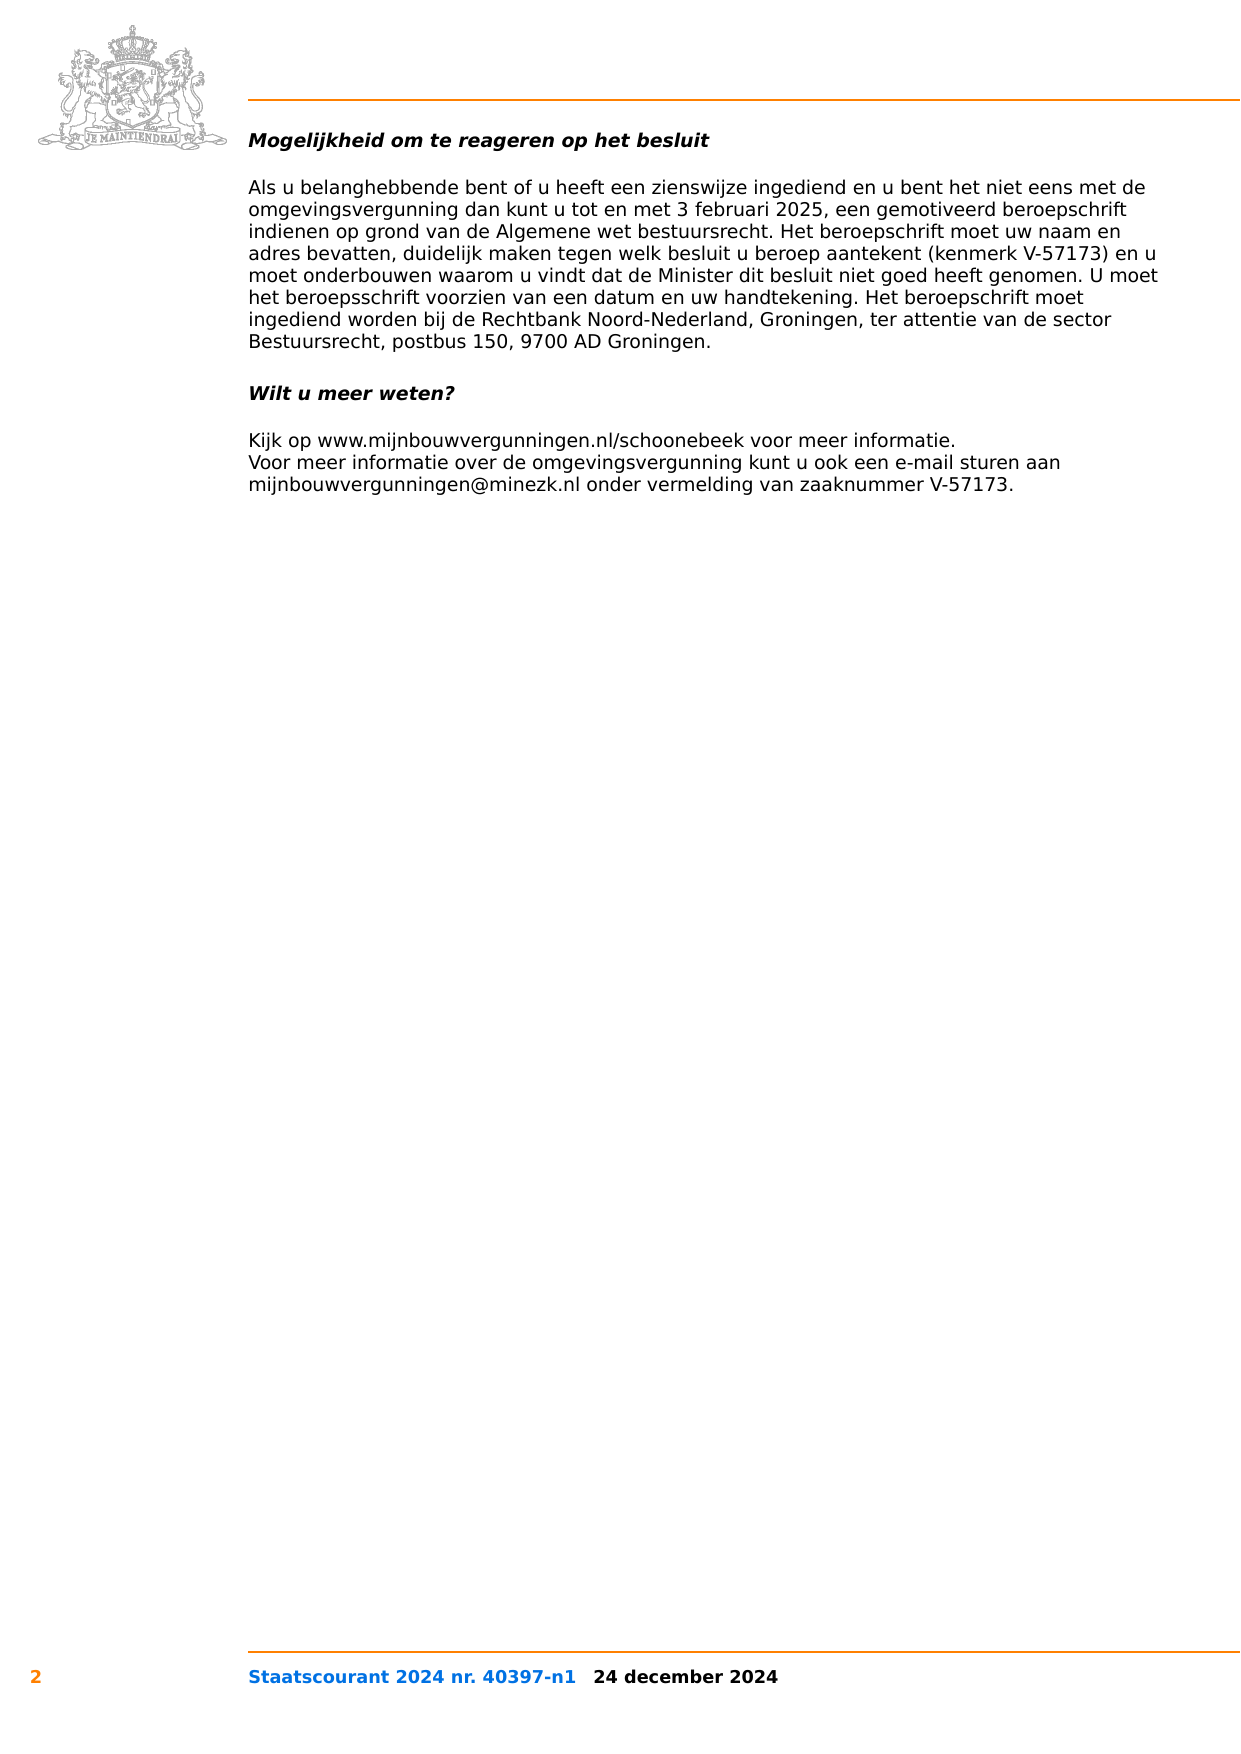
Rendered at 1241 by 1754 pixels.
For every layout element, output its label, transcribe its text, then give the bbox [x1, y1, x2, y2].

text Kijk op www.mijnbouwvergunningen.nl/schoonebeek voor meer informatie. [248, 430, 1163, 452]
text Voor meer informatie over de omgevingsvergunning kunt u ook een e-mail sturen aan mijnbouwvergunningen@minezk.nl onder vermelding van zaaknummer V-57173. [248, 452, 1163, 496]
text Als u belanghebbende bent of u heeft een zienswijze ingediend en u bent het niet eens met de omgevingsvergunning dan kunt u tot en met 3 februari 2025, een gemotiveerd beroepschrift indienen op grond van de Algemene wet bestuursrecht. Het beroepschrift moet uw naam en adres bevatten, duidelijk maken tegen welk besluit u beroep aantekent (kenmerk V-57173) en u moet onderbouwen waarom u vindt dat de Minister dit besluit niet goed heeft genomen. U moet het beroepsschrift voorzien van een datum en uw handtekening. Het beroepschrift moet ingediend worden bij de Rechtbank Noord-Nederland, Groningen, ter attentie van de sector Bestuursrecht, postbus 150, 9700 AD Groningen. [248, 177, 1163, 353]
picture [38, 25, 227, 150]
subtitle Mogelijkheid om te reageren op het besluit [248, 130, 1163, 152]
subtitle Wilt u meer weten? [248, 383, 1163, 405]
